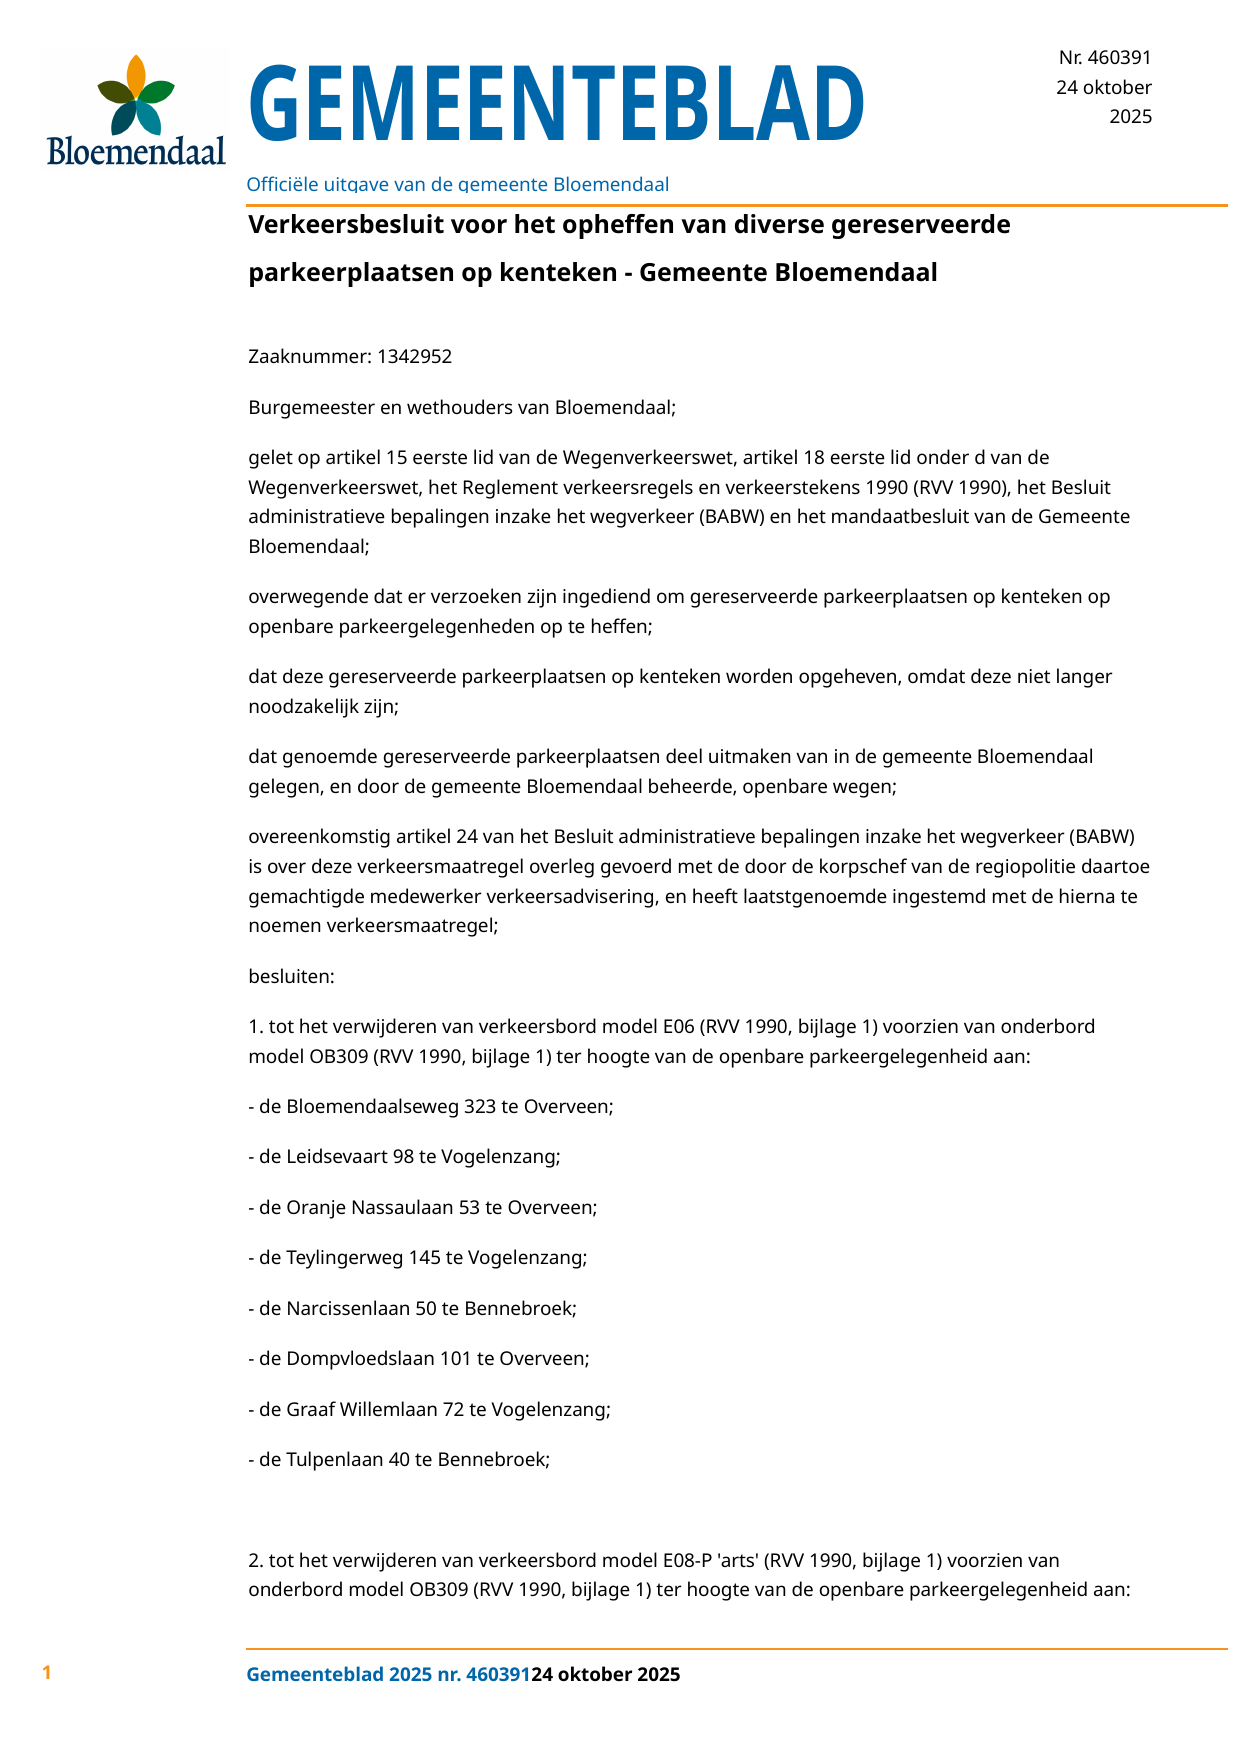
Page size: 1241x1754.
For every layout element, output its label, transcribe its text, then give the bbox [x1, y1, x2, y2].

text - de Oranje Nassaulaan 53 te Overveen; [248, 1194, 1152, 1220]
text 1. tot het verwijderen van verkeersbord model E06 (RVV 1990, bijlage 1) voorzien van onderbord model OB309 (RVV 1990, bijlage 1) ter hoogte van de openbare parkeergelegenheid aan: [248, 1013, 1152, 1068]
text dat genoemde gereserveerde parkeerplaatsen deel uitmaken van in de gemeente Bloemendaal gelegen, en door de gemeente Bloemendaal beheerde, openbare wegen; [248, 744, 1152, 799]
text Zaaknummer: 1342952 [248, 344, 1152, 369]
text 2. tot het verwijderen van verkeersbord model E08-P 'arts' (RVV 1990, bijlage 1) voorzien van onderbord model OB309 (RVV 1990, bijlage 1) ter hoogte van de openbare parkeergelegenheid aan: [248, 1547, 1152, 1602]
text gelet op artikel 15 eerste lid van de Wegenverkeerswet, artikel 18 eerste lid onder d van de Wegenverkeerswet, het Reglement verkeersregels en verkeerstekens 1990 (RVV 1990), het Besluit administratieve bepalingen inzake het wegverkeer (BABW) en het mandaatbesluit van de Gemeente Bloemendaal; [248, 444, 1152, 559]
text overwegende dat er verzoeken zijn ingediend om gereserveerde parkeerplaatsen op kenteken op openbare parkeergelegenheden op te heffen; [248, 584, 1152, 639]
text - de Leidsevaart 98 te Vogelenzang; [248, 1144, 1152, 1169]
text Burgemeester en wethouders van Bloemendaal; [248, 394, 1152, 420]
text - de Bloemendaalseweg 323 te Overveen; [248, 1093, 1152, 1119]
text - de Narcissenlaan 50 te Bennebroek; [248, 1295, 1152, 1321]
picture [41, 47, 231, 172]
text - de Teylingerweg 145 te Vogelenzang; [248, 1244, 1152, 1270]
text Verkeersbesluit voor het opheffen van diverse gereserveerde parkeerplaatsen op kenteken - Gemeente Bloemendaal [248, 207, 1152, 288]
text - de Graaf Willemlaan 72 te Vogelenzang; [248, 1396, 1152, 1421]
text dat deze gereserveerde parkeerplaatsen op kenteken worden opgeheven, omdat deze niet langer noodzakelijk zijn; [248, 664, 1152, 719]
text besluiten: [248, 963, 1152, 988]
text - de Tulpenlaan 40 te Bennebroek; [248, 1446, 1152, 1472]
text overeenkomstig artikel 24 van het Besluit administratieve bepalingen inzake het wegverkeer (BABW) is over deze verkeersmaatregel overleg gevoerd met de door de korpschef van de regiopolitie daartoe gemachtigde medewerker verkeersadvisering, en heeft laatstgenoemde ingestemd met de hierna te noemen verkeersmaatregel; [248, 824, 1152, 938]
text - de Dompvloedslaan 101 te Overveen; [248, 1345, 1152, 1371]
